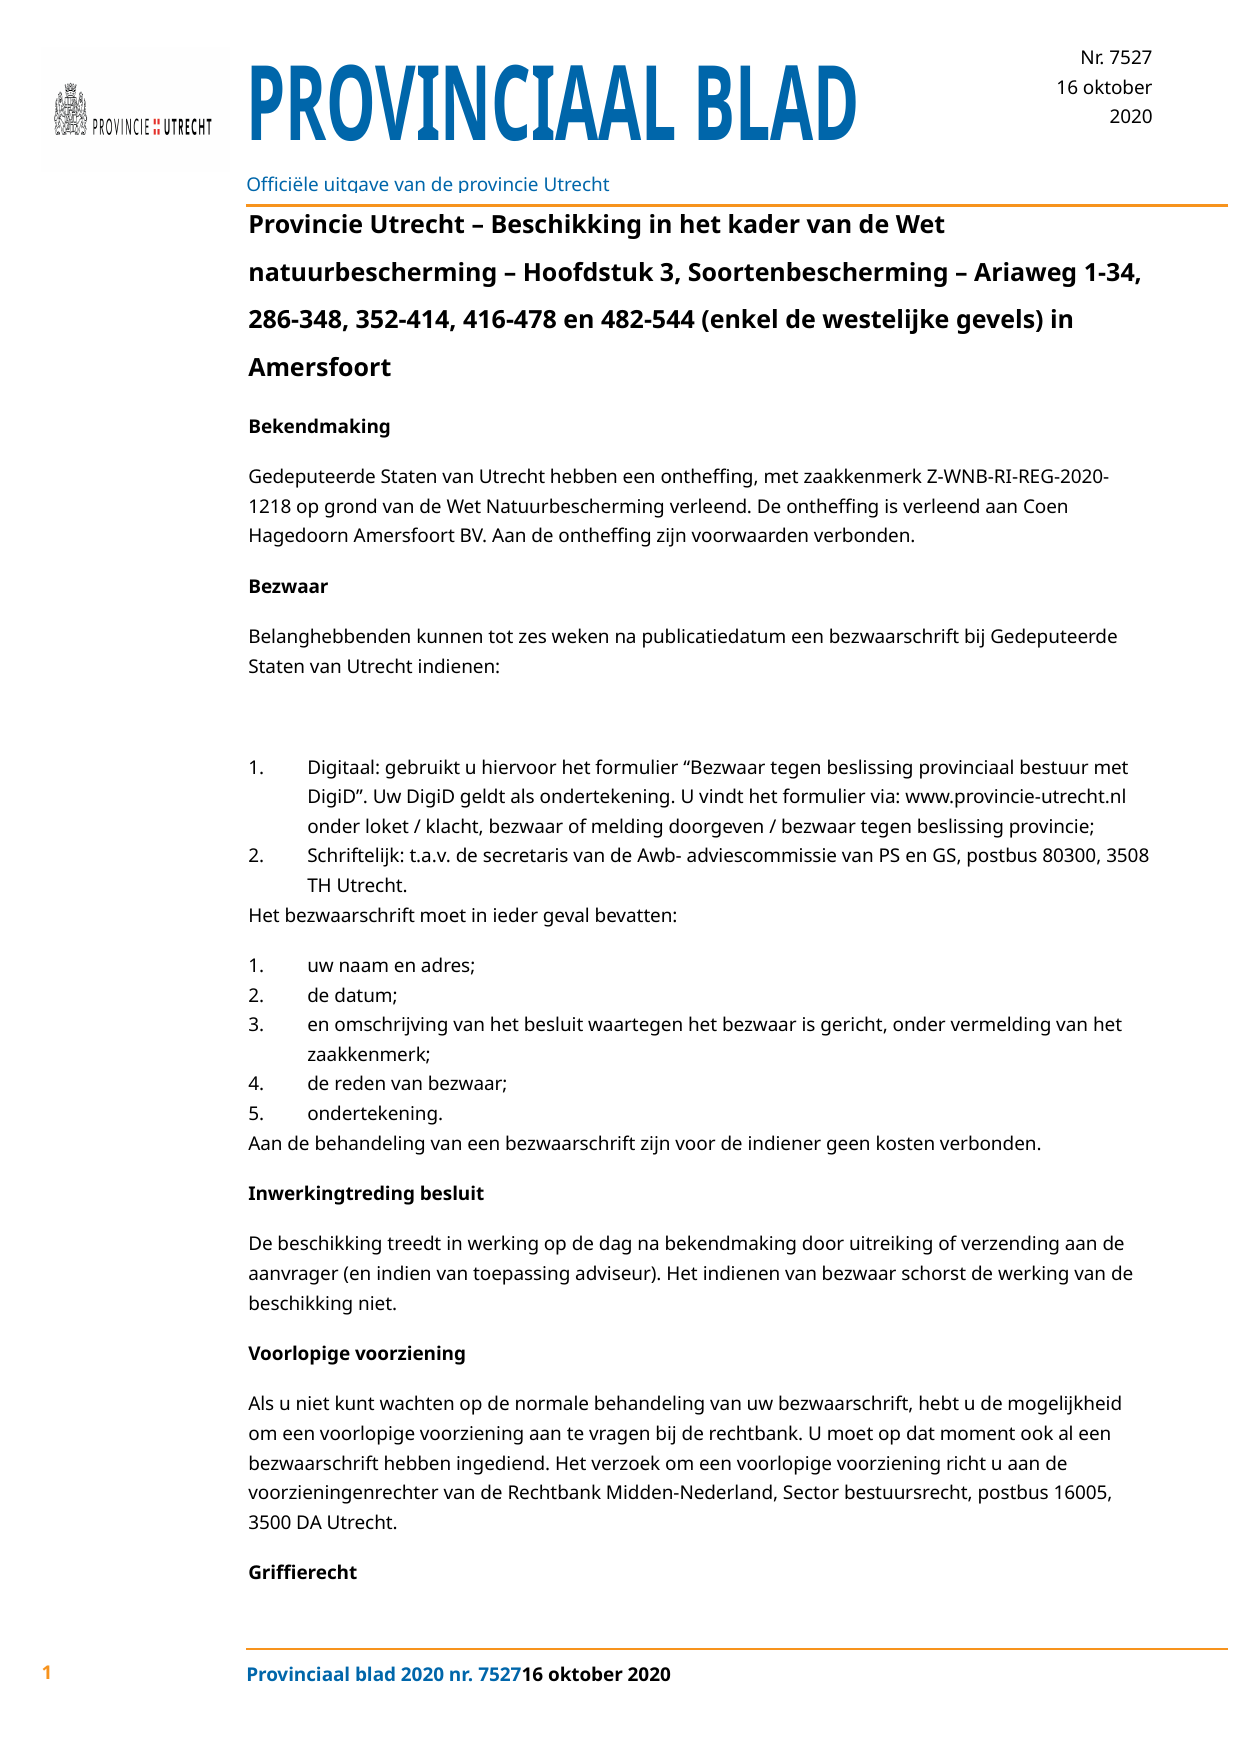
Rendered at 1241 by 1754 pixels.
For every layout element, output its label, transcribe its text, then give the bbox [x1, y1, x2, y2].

text Griffierecht [248, 1559, 1152, 1585]
text De beschikking treedt in werking op de dag na bekendmaking door uitreiking of verzending aan de aanvrager (en indien van toepassing adviseur). Het indienen van bezwaar schorst de werking van de beschikking niet. [248, 1231, 1152, 1316]
text Bekendmaking [248, 413, 1152, 439]
text Gedeputeerde Staten van Utrecht hebben een ontheffing, met zaakkenmerk Z-WNB-RI-REG-2020-1218 op grond van de Wet Natuurbescherming verleend. De ontheffing is verleend aan Coen Hagedoorn Amersfoort BV. Aan de ontheffing zijn voorwaarden verbonden. [248, 463, 1152, 548]
text Als u niet kunt wachten op de normale behandeling van uw bezwaarschrift, hebt u de mogelijkheid om een voorlopige voorziening aan te vragen bij de rechtbank. U moet op dat moment ook al een bezwaarschrift hebben ingediend. Het verzoek om een voorlopige voorziening richt u aan de voorzieningenrechter van de Rechtbank Midden-Nederland, Sector bestuursrecht, postbus 16005, 3500 DA Utrecht. [248, 1391, 1152, 1535]
list Digitaal: gebruikt u hiervoor het formulier “Bezwaar tegen beslissing provinciaal bestuur met DigiD”. Uw DigiD geldt als ondertekening. U vindt het formulier via: www.provincie-utrecht.nl onder loket / klacht, bezwaar of melding doorgeven / bezwaar tegen beslissing provincie; [248, 754, 1152, 839]
text Bezwaar [248, 573, 1152, 599]
text Het bezwaarschrift moet in ieder geval bevatten: [248, 902, 1152, 928]
list en omschrijving van het besluit waartegen het bezwaar is gericht, onder vermelding van het zaakkenmerk; [248, 1011, 1152, 1067]
text Provincie Utrecht – Beschikking in het kader van de Wet natuurbescherming – Hoofdstuk 3, Soortenbescherming – Ariaweg 1-34, 286-348, 352-414, 416-478 en 482-544 (enkel de westelijke gevels) in Amersfoort [248, 207, 1152, 384]
text Belanghebbenden kunnen tot zes weken na publicatiedatum een bezwaarschrift bij Gedeputeerde Staten van Utrecht indienen: [248, 623, 1152, 679]
list ondertekening. [248, 1100, 1152, 1126]
picture [41, 47, 231, 172]
list de datum; [248, 982, 1152, 1008]
list de reden van bezwaar; [248, 1071, 1152, 1096]
list Schriftelijk: t.a.v. de secretaris van de Awb- adviescommissie van PS en GS, postbus 80300, 3508 TH Utrecht. [248, 843, 1152, 898]
text Aan de behandeling van een bezwaarschrift zijn voor de indiener geen kosten verbonden. [248, 1130, 1152, 1156]
list uw naam en adres; [248, 952, 1152, 978]
text Inwerkingtreding besluit [248, 1180, 1152, 1206]
text Voorlopige voorziening [248, 1340, 1152, 1366]
